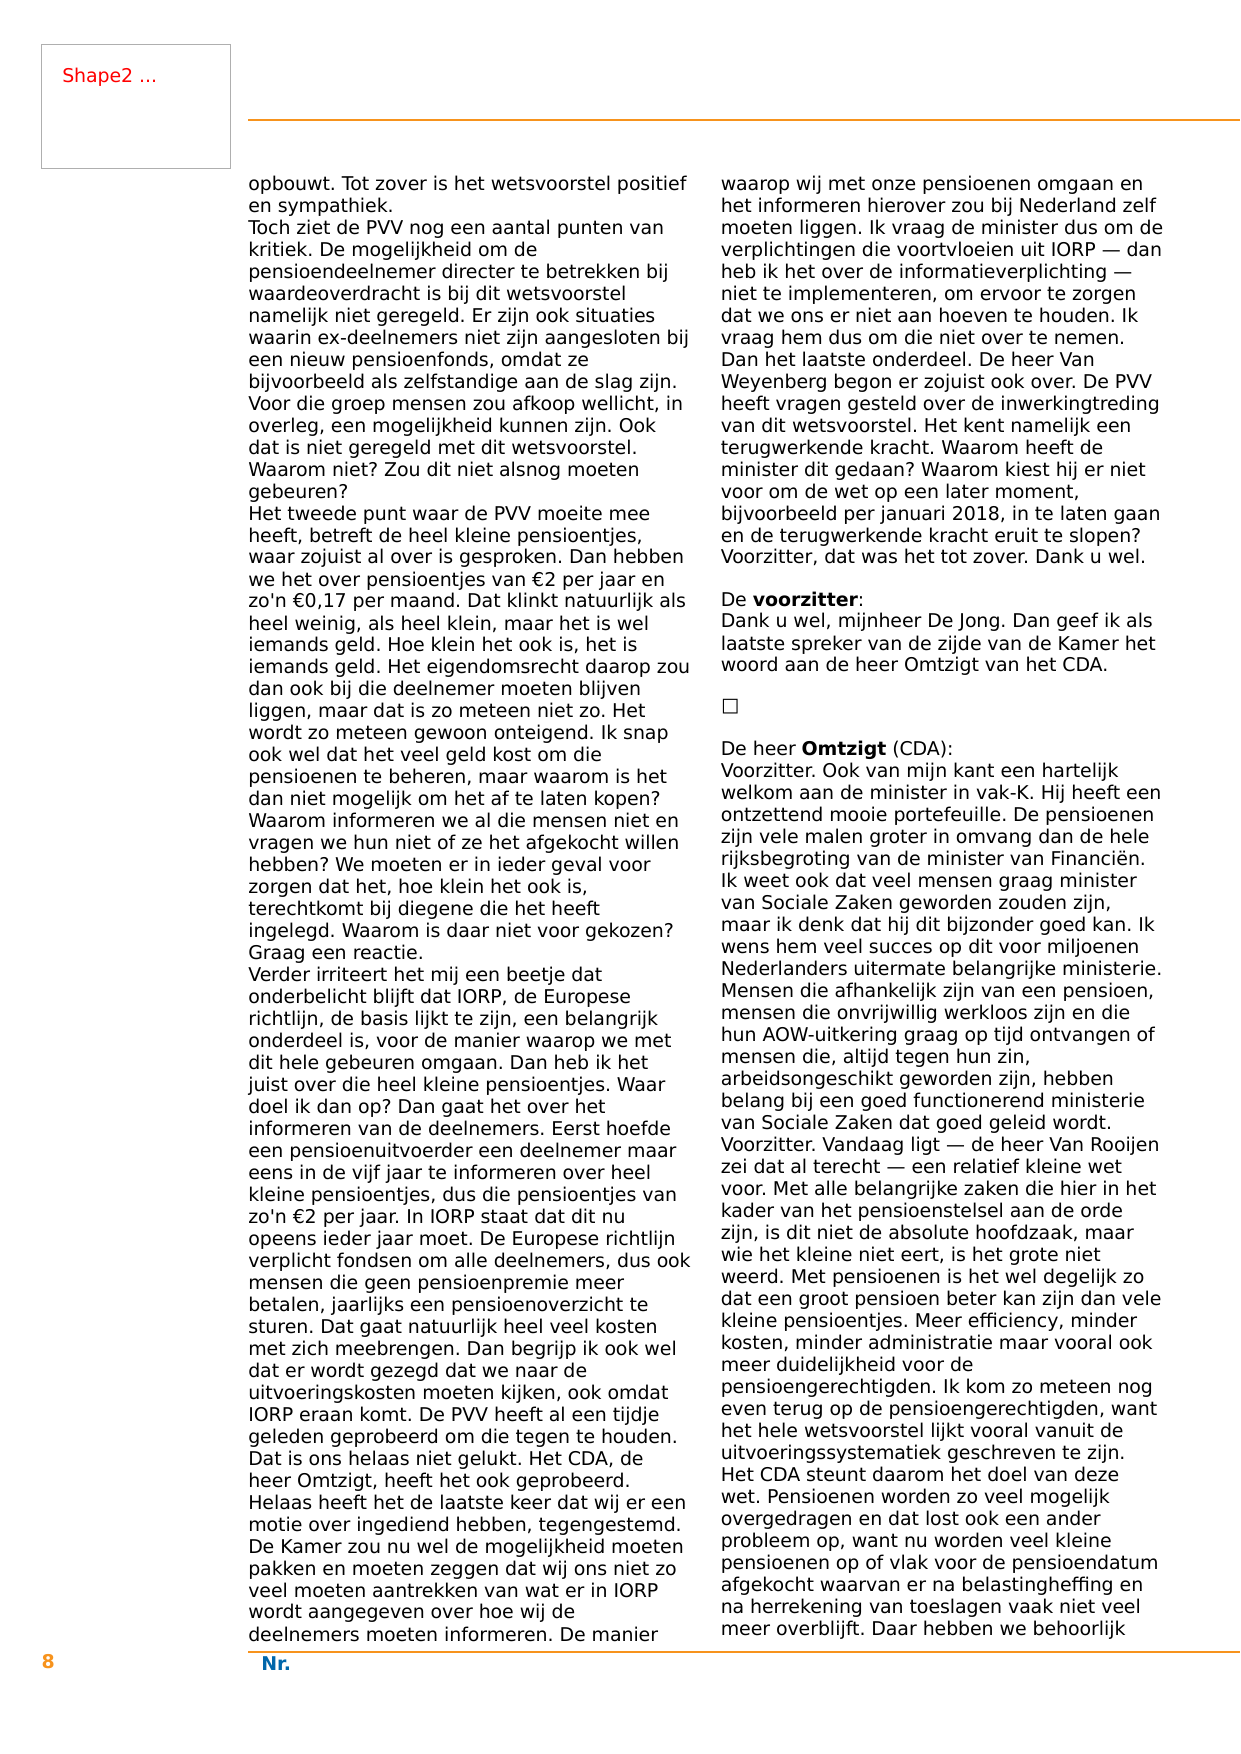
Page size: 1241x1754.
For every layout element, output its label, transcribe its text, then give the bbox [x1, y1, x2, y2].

text De heer Omtzigt (CDA): [721, 738, 1163, 760]
text ⬜ [721, 696, 1163, 718]
text Dank u wel, mijnheer De Jong. Dan geef ik als laatste spreker van de zijde van de Kamer het woord aan de heer Omtzigt van het CDA. [721, 610, 1163, 676]
text opbouwt. Tot zover is het wetsvoorstel positief en sympathiek. [248, 173, 691, 217]
text Voorzitter. Vandaag ligt — de heer Van Rooijen zei dat al terecht — een relatief kleine wet voor. Met alle belangrijke zaken die hier in het kader van het pensioenstelsel aan de orde zijn, is dit niet de absolute hoofdzaak, maar wie het kleine niet eert, is het grote niet weerd. Met pensioenen is het wel degelijk zo dat een groot pensioen beter kan zijn dan vele kleine pensioentjes. Meer efficiency, minder kosten, minder administratie maar vooral ook meer duidelijkheid voor de pensioengerechtigden. Ik kom zo meteen nog even terug op de pensioengerechtigden, want het hele wetsvoorstel lijkt vooral vanuit de uitvoeringssystematiek geschreven te zijn. [721, 1134, 1163, 1464]
text Voorzitter, dat was het tot zover. Dank u wel. [721, 546, 1163, 568]
text Verder irriteert het mij een beetje dat onderbelicht blijft dat IORP, de Europese richtlijn, de basis lijkt te zijn, een belangrijk onderdeel is, voor de manier waarop we met dit hele gebeuren omgaan. Dan heb ik het juist over die heel kleine pensioentjes. Waar doel ik dan op? Dan gaat het over het informeren van de deelnemers. Eerst hoefde een pensioenuitvoerder een deelnemer maar eens in de vijf jaar te informeren over heel kleine pensioentjes, dus die pensioentjes van zo'n €2 per jaar. In IORP staat dat dit nu opeens ieder jaar moet. De Europese richtlijn verplicht fondsen om alle deelnemers, dus ook mensen die geen pensioenpremie meer betalen, jaarlijks een pensioenoverzicht te sturen. Dat gaat natuurlijk heel veel kosten met zich meebrengen. Dan begrijp ik ook wel dat er wordt gezegd dat we naar de uitvoeringskosten moeten kijken, ook omdat IORP eraan komt. De PVV heeft al een tijdje geleden geprobeerd om die tegen te houden. Dat is ons helaas niet gelukt. Het CDA, de heer Omtzigt, heeft het ook geprobeerd. Helaas heeft het de laatste keer dat wij er een motie over ingediend hebben, tegengestemd. De Kamer zou nu wel de mogelijkheid moeten pakken en moeten zeggen dat wij ons niet zo veel moeten aantrekken van wat er in IORP wordt aangegeven over hoe wij de deelnemers moeten informeren. De manier [248, 964, 691, 1645]
text Het CDA steunt daarom het doel van deze wet. Pensioenen worden zo veel mogelijk overgedragen en dat lost ook een ander probleem op, want nu worden veel kleine pensioenen op of vlak voor de pensioendatum afgekocht waarvan er na belastingheffing en na herrekening van toeslagen vaak niet veel meer overblijft. Daar hebben we behoorlijk [721, 1464, 1163, 1639]
text Toch ziet de PVV nog een aantal punten van kritiek. De mogelijkheid om de pensioendeelnemer directer te betrekken bij waardeoverdracht is bij dit wetsvoorstel namelijk niet geregeld. Er zijn ook situaties waarin ex-deelnemers niet zijn aangesloten bij een nieuw pensioenfonds, omdat ze bijvoorbeeld als zelfstandige aan de slag zijn. Voor die groep mensen zou afkoop wellicht, in overleg, een mogelijkheid kunnen zijn. Ook dat is niet geregeld met dit wetsvoorstel. Waarom niet? Zou dit niet alsnog moeten gebeuren? [248, 217, 691, 502]
text waarop wij met onze pensioenen omgaan en het informeren hierover zou bij Nederland zelf moeten liggen. Ik vraag de minister dus om de verplichtingen die voortvloeien uit IORP — dan heb ik het over de informatieverplichting — niet te implementeren, om ervoor te zorgen dat we ons er niet aan hoeven te houden. Ik vraag hem dus om die niet over te nemen. [721, 173, 1163, 349]
text Dan het laatste onderdeel. De heer Van Weyenberg begon er zojuist ook over. De PVV heeft vragen gesteld over de inwerkingtreding van dit wetsvoorstel. Het kent namelijk een terugwerkende kracht. Waarom heeft de minister dit gedaan? Waarom kiest hij er niet voor om de wet op een later moment, bijvoorbeeld per januari 2018, in te laten gaan en de terugwerkende kracht eruit te slopen? [721, 349, 1163, 546]
text Het tweede punt waar de PVV moeite mee heeft, betreft de heel kleine pensioentjes, waar zojuist al over is gesproken. Dan hebben we het over pensioentjes van €2 per jaar en zo'n €0,17 per maand. Dat klinkt natuurlijk als heel weinig, als heel klein, maar het is wel iemands geld. Hoe klein het ook is, het is iemands geld. Het eigendomsrecht daarop zou dan ook bij die deelnemer moeten blijven liggen, maar dat is zo meteen niet zo. Het wordt zo meteen gewoon onteigend. Ik snap ook wel dat het veel geld kost om die pensioenen te beheren, maar waarom is het dan niet mogelijk om het af te laten kopen? Waarom informeren we al die mensen niet en vragen we hun niet of ze het afgekocht willen hebben? We moeten er in ieder geval voor zorgen dat het, hoe klein het ook is, terechtkomt bij diegene die het heeft ingelegd. Waarom is daar niet voor gekozen? Graag een reactie. [248, 502, 691, 964]
text De voorzitter: [721, 588, 1163, 610]
text Voorzitter. Ook van mijn kant een hartelijk welkom aan de minister in vak-K. Hij heeft een ontzettend mooie portefeuille. De pensioenen zijn vele malen groter in omvang dan de hele rijksbegroting van de minister van Financiën. Ik weet ook dat veel mensen graag minister van Sociale Zaken geworden zouden zijn, maar ik denk dat hij dit bijzonder goed kan. Ik wens hem veel succes op dit voor miljoenen Nederlanders uitermate belangrijke ministerie. Mensen die afhankelijk zijn van een pensioen, mensen die onvrijwillig werkloos zijn en die hun AOW-uitkering graag op tijd ontvangen of mensen die, altijd tegen hun zin, arbeidsongeschikt geworden zijn, hebben belang bij een goed functionerend ministerie van Sociale Zaken dat goed geleid wordt. [721, 760, 1163, 1134]
